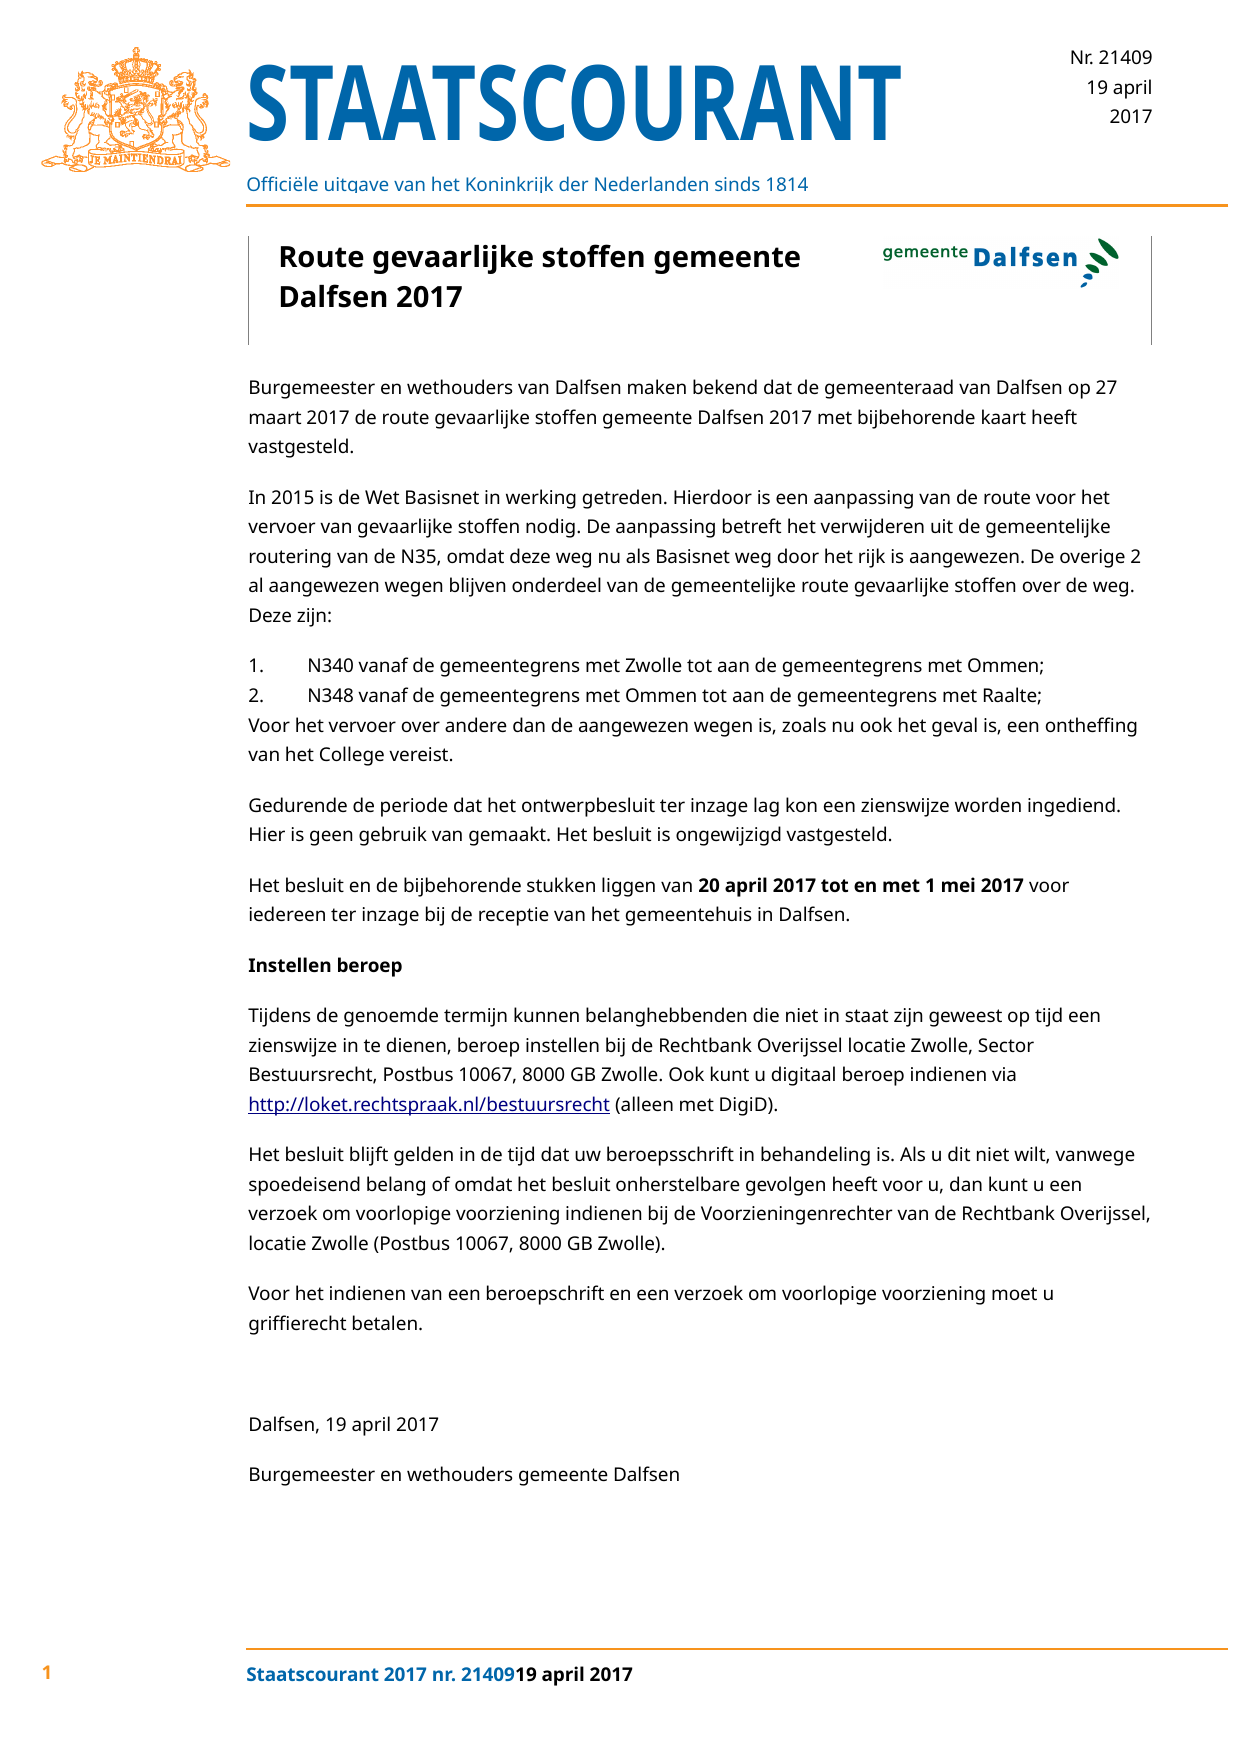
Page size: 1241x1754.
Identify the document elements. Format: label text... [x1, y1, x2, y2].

list N348 vanaf de gemeentegrens met Ommen tot aan de gemeentegrens met Raalte; [248, 682, 1152, 708]
text Het besluit blijft gelden in de tijd dat uw beroepsschrift in behandeling is. Als u dit niet wilt, vanwege spoedeisend belang of omdat het besluit onherstelbare gevolgen heeft voor u, dan kunt u een verzoek om voorlopige voorziening indienen bij de Voorzieningenrechter van de Rechtbank Overijssel, locatie Zwolle (Postbus 10067, 8000 GB Zwolle). [248, 1141, 1152, 1256]
picture [882, 236, 1119, 289]
list N340 vanaf de gemeentegrens met Zwolle tot aan de gemeentegrens met Ommen; [248, 653, 1152, 678]
text Gedurende de periode dat het ontwerpbesluit ter inzage lag kon een zienswijze worden ingediend. Hier is geen gebruik van gemaakt. Het besluit is ongewijzigd vastgesteld. [248, 792, 1152, 847]
text Burgemeester en wethouders van Dalfsen maken bekend dat de gemeenteraad van Dalfsen op 27 maart 2017 de route gevaarlijke stoffen gemeente Dalfsen 2017 met bijbehorende kaart heeft vastgesteld. [248, 374, 1152, 459]
text Dalfsen, 19 april 2017 [248, 1411, 1152, 1437]
table_header [850, 236, 1151, 345]
text Tijdens de genoemde termijn kunnen belanghebbenden die niet in staat zijn geweest op tijd een zienswijze in te dienen, beroep instellen bij de Rechtbank Overijssel locatie Zwolle, Sector Bestuursrecht, Postbus 10067, 8000 GB Zwolle. Ook kunt u digitaal beroep indienen via http://loket.rechtspraak.nl/bestuursrecht (alleen met DigiD). [248, 1002, 1152, 1117]
picture [41, 47, 231, 172]
text Voor het indienen van een beroepschrift en een verzoek om voorlopige voorziening moet u griffierecht betalen. [248, 1281, 1152, 1336]
text Voor het vervoer over andere dan de aangewezen wegen is, zoals nu ook het geval is, een ontheffing van het College vereist. [248, 712, 1152, 767]
text In 2015 is de Wet Basisnet in werking getreden. Hierdoor is een aanpassing van de route voor het vervoer van gevaarlijke stoffen nodig. De aanpassing betreft het verwijderen uit de gemeentelijke routering van de N35, omdat deze weg nu als Basisnet weg door het rijk is aangewezen. De overige 2 al aangewezen wegen blijven onderdeel van de gemeentelijke route gevaarlijke stoffen over de weg. Deze zijn: [248, 484, 1152, 628]
text Het besluit en de bijbehorende stukken liggen van 20 april 2017 tot en met 1 mei 2017 voor iedereen ter inzage bij de receptie van het gemeentehuis in Dalfsen. [248, 872, 1152, 927]
text Burgemeester en wethouders gemeente Dalfsen [248, 1461, 1152, 1487]
table_header Route gevaarlijke stoffen gemeente Dalfsen 2017 [249, 236, 850, 345]
text Instellen beroep [248, 952, 1152, 977]
